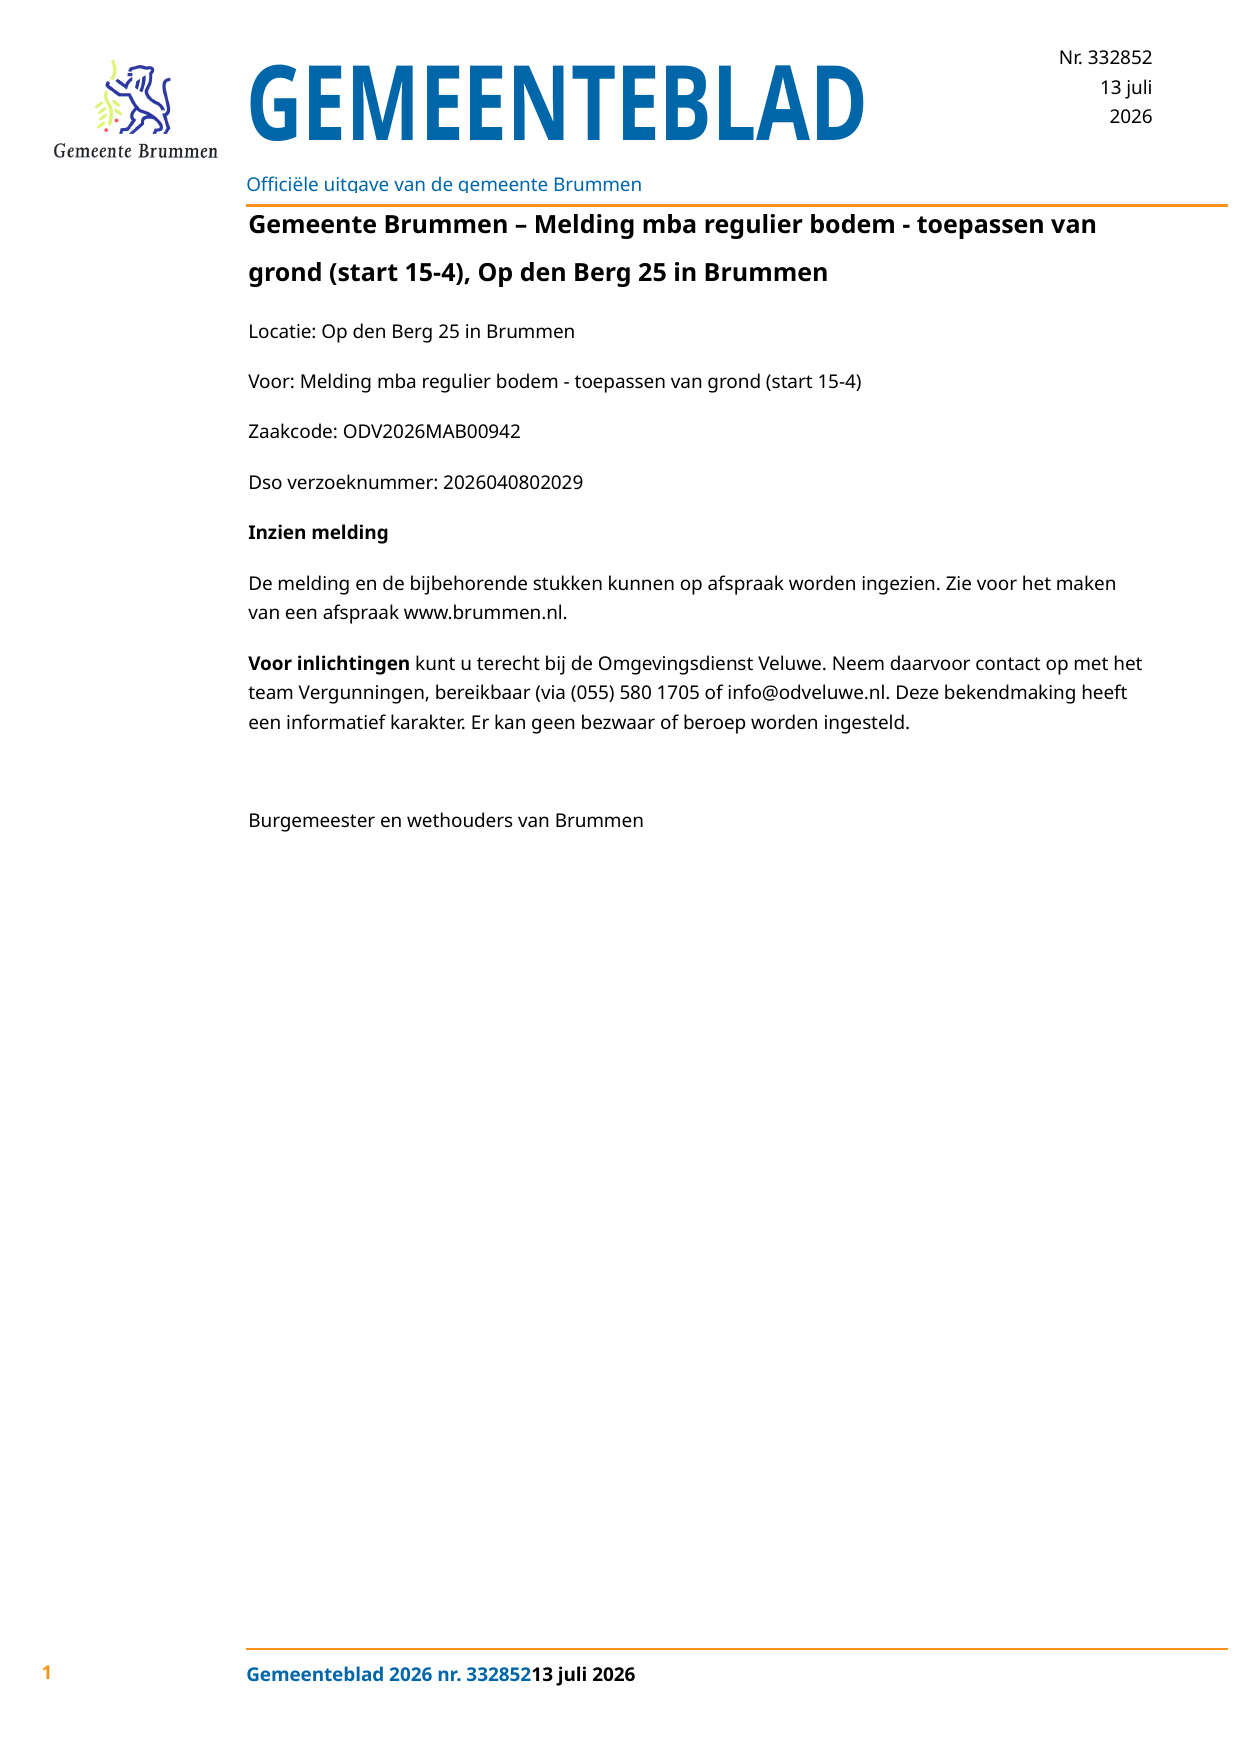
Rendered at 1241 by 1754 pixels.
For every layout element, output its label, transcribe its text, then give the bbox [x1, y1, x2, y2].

text Burgemeester en wethouders van Brummen [248, 807, 1152, 833]
text Voor: Melding mba regulier bodem - toepassen van grond (start 15-4) [248, 368, 1152, 394]
text De melding en de bijbehorende stukken kunnen op afspraak worden ingezien. Zie voor het maken van een afspraak www.brummen.nl. [248, 570, 1152, 625]
text Locatie: Op den Berg 25 in Brummen [248, 318, 1152, 344]
picture [41, 47, 231, 172]
text Inzien melding [248, 519, 1152, 545]
text Gemeente Brummen – Melding mba regulier bodem - toepassen van grond (start 15-4), Op den Berg 25 in Brummen [248, 207, 1152, 288]
text Voor inlichtingen kunt u terecht bij de Omgevingsdienst Veluwe. Neem daarvoor contact op met het team Vergunningen, bereikbaar (via (055) 580 1705 of info@odveluwe.nl. Deze bekendmaking heeft een informatief karakter. Er kan geen bezwaar of beroep worden ingesteld. [248, 650, 1152, 735]
text Dso verzoeknummer: 2026040802029 [248, 469, 1152, 495]
text Zaakcode: ODV2026MAB00942 [248, 419, 1152, 444]
